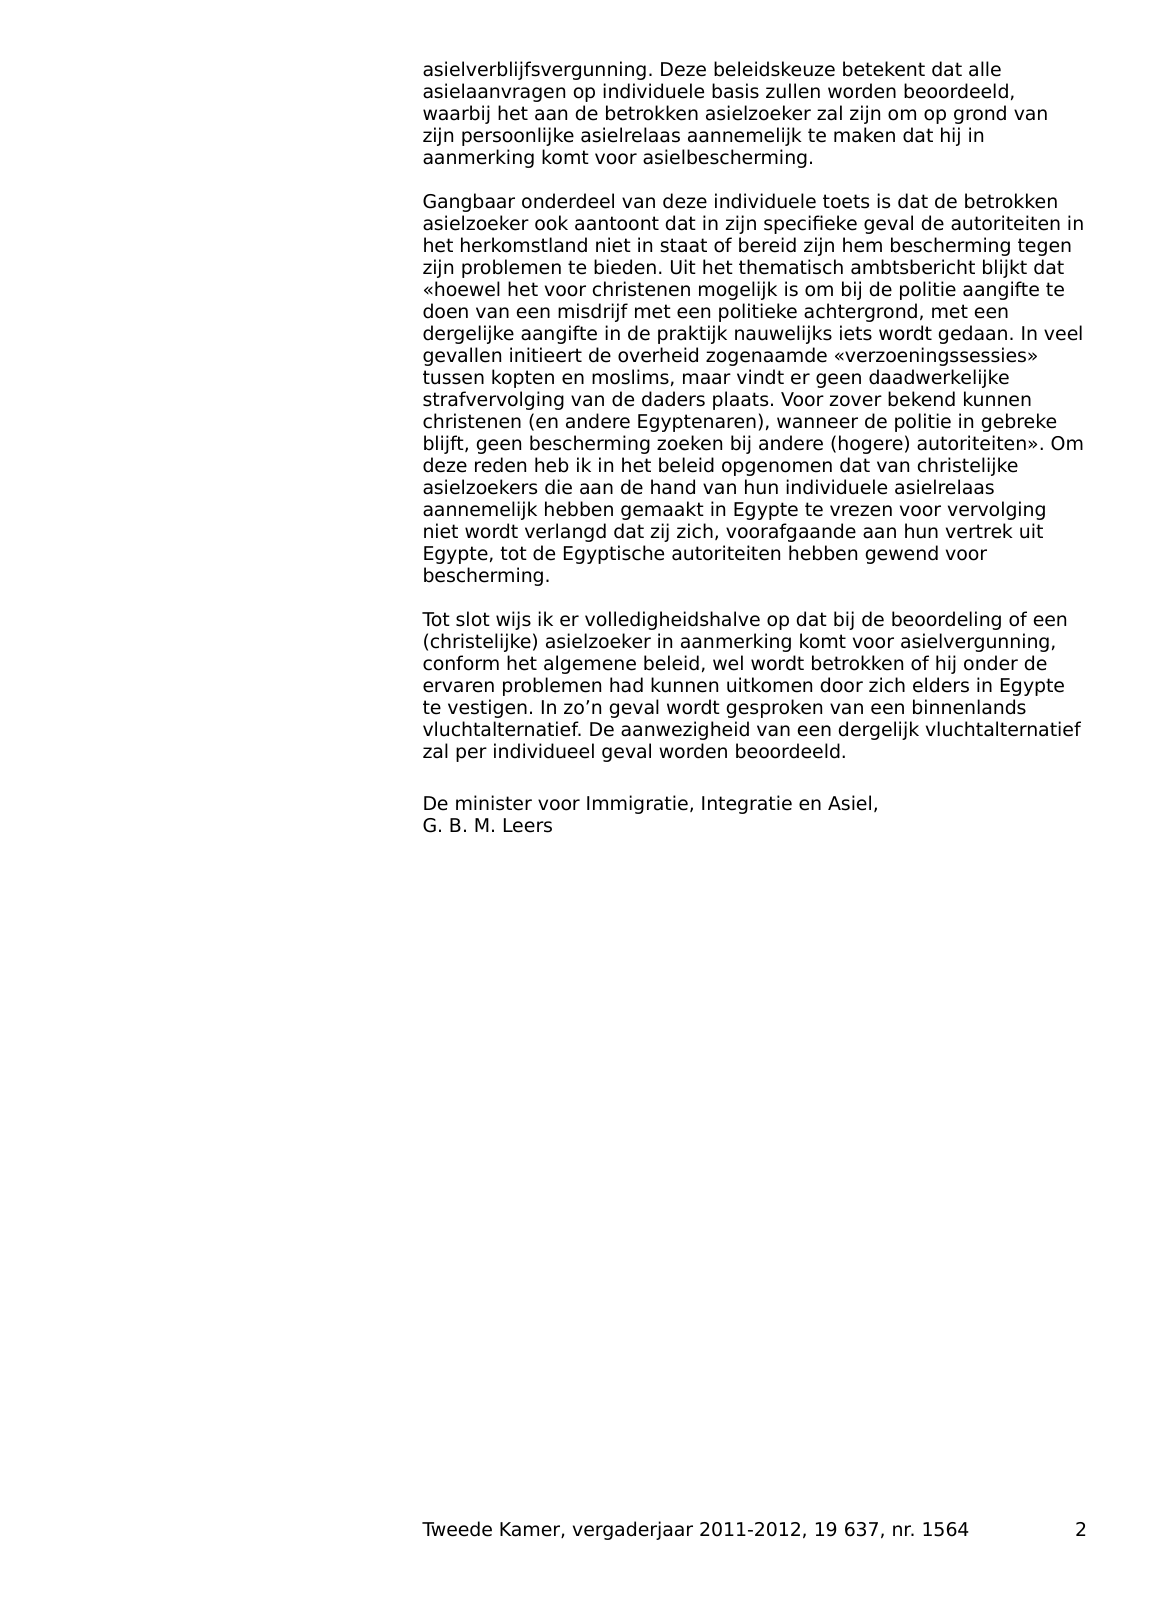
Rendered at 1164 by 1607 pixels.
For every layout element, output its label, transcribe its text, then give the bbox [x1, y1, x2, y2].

text Gangbaar onderdeel van deze individuele toets is dat de betrokken asielzoeker ook aantoont dat in zijn specifieke geval de autoriteiten in het herkomstland niet in staat of bereid zijn hem bescherming tegen zijn problemen te bieden. Uit het thematisch ambtsbericht blijkt dat «hoewel het voor christenen mogelijk is om bij de politie aangifte te doen van een misdrijf met een politieke achtergrond, met een dergelijke aangifte in de praktijk nauwelijks iets wordt gedaan. In veel gevallen initieert de overheid zogenaamde «verzoeningssessies» tussen kopten en moslims, maar vindt er geen daadwerkelijke strafvervolging van de daders plaats. Voor zover bekend kunnen christenen (en andere Egyptenaren), wanneer de politie in gebreke blijft, geen bescherming zoeken bij andere (hogere) autoriteiten». Om deze reden heb ik in het beleid opgenomen dat van christelijke asielzoekers die aan de hand van hun individuele asielrelaas aannemelijk hebben gemaakt in Egypte te vrezen voor vervolging niet wordt verlangd dat zij zich, voorafgaande aan hun vertrek uit Egypte, tot de Egyptische autoriteiten hebben gewend voor bescherming. [422, 191, 1087, 587]
text De minister voor Immigratie, Integratie en Asiel, G. B. M. Leers [422, 793, 1087, 837]
text asielverblijfsvergunning. Deze beleidskeuze betekent dat alle asielaanvragen op individuele basis zullen worden beoordeeld, waarbij het aan de betrokken asielzoeker zal zijn om op grond van zijn persoonlijke asielrelaas aannemelijk te maken dat hij in aanmerking komt voor asielbescherming. [422, 59, 1087, 169]
text Tot slot wijs ik er volledigheidshalve op dat bij de beoordeling of een (christelijke) asielzoeker in aanmerking komt voor asielvergunning, conform het algemene beleid, wel wordt betrokken of hij onder de ervaren problemen had kunnen uitkomen door zich elders in Egypte te vestigen. In zo’n geval wordt gesproken van een binnenlands vluchtalternatief. De aanwezigheid van een dergelijk vluchtalternatief zal per individueel geval worden beoordeeld. [422, 609, 1087, 763]
